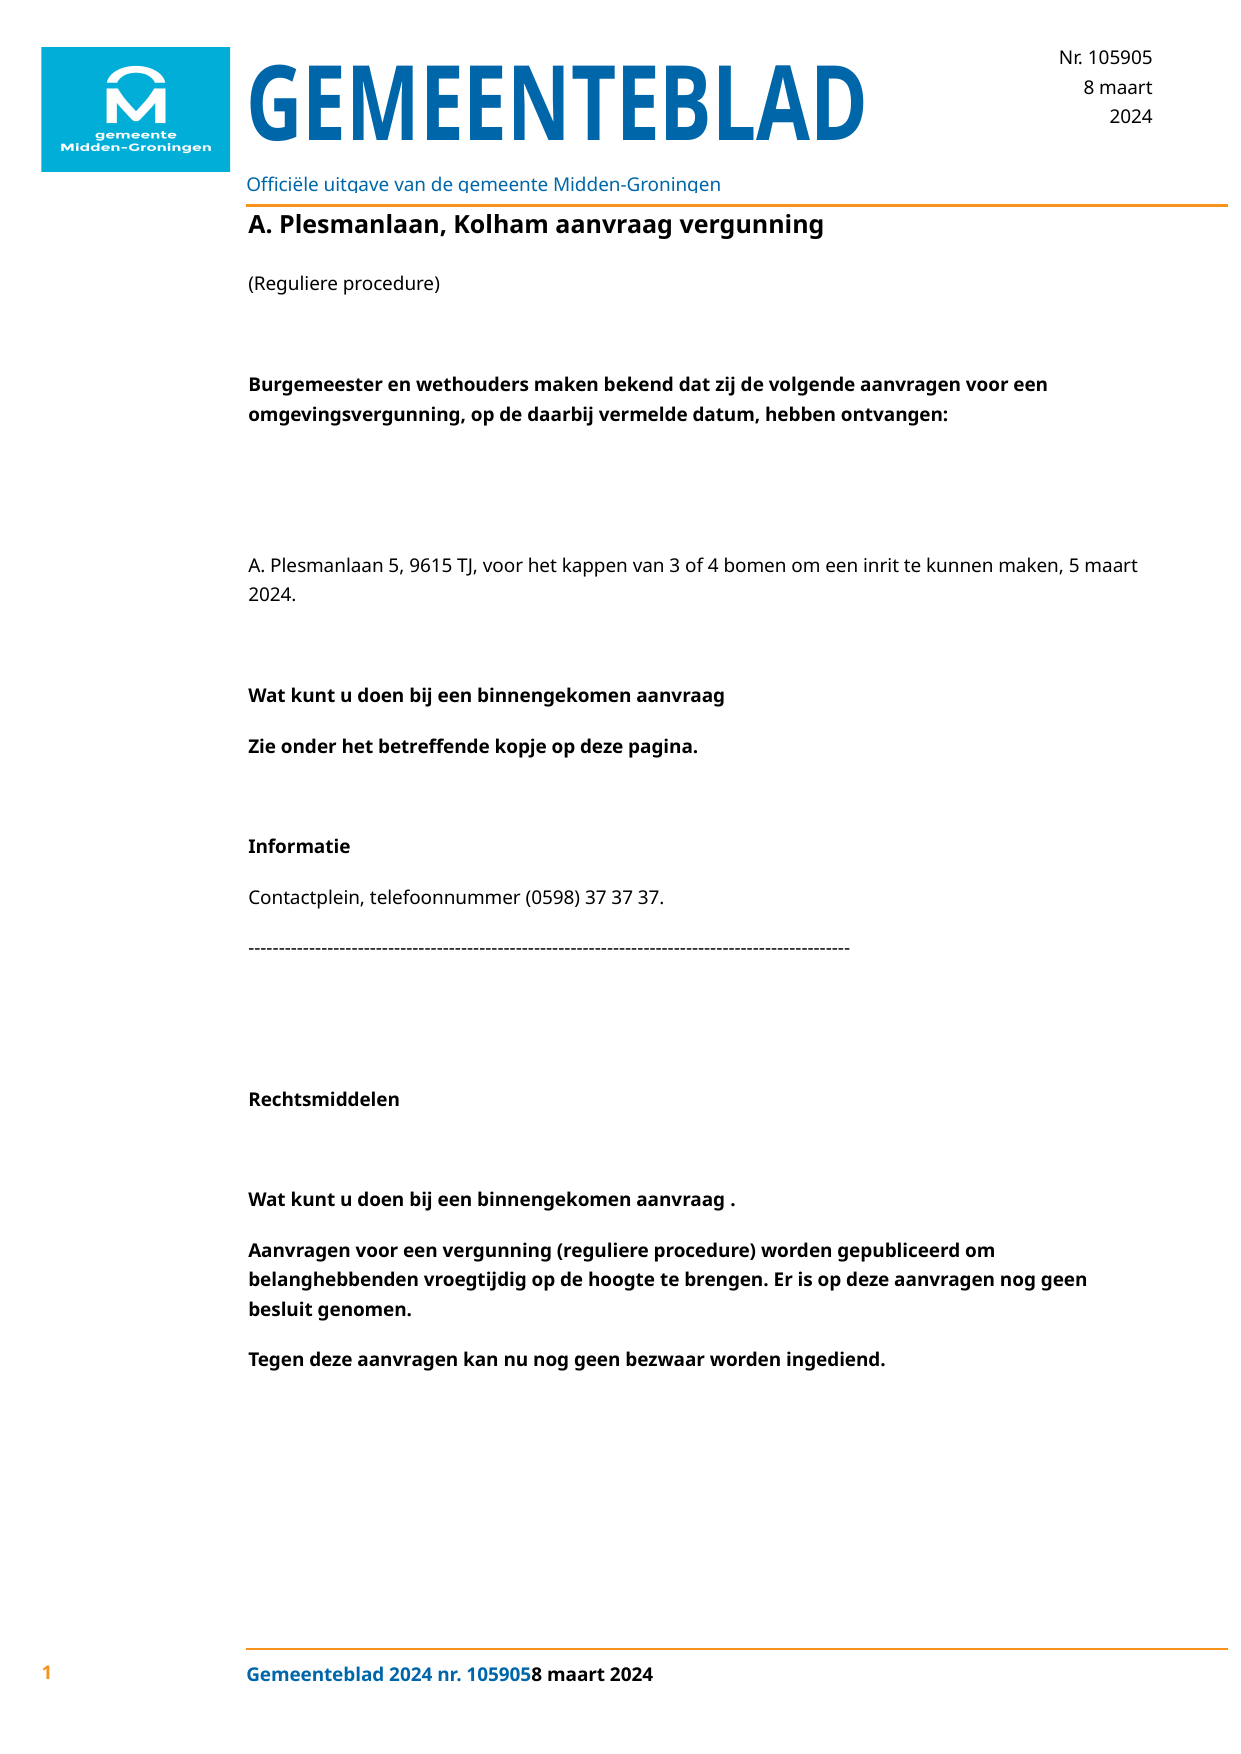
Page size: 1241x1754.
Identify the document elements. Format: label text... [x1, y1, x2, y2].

text A. Plesmanlaan, Kolham aanvraag vergunning [248, 207, 1152, 241]
picture [184, 146, 190, 153]
text Rechtsmiddelen [248, 1086, 1152, 1111]
text (Reguliere procedure) [248, 270, 1152, 296]
text Burgemeester en wethouders maken bekend dat zij de volgende aanvragen voor een omgevingsvergunning, op de daarbij vermelde datum, hebben ontvangen: [248, 371, 1152, 426]
text Aanvragen voor een vergunning (reguliere procedure) worden gepubliceerd om belanghebbenden vroegtijdig op de hoogte te brengen. Er is op deze aanvragen nog geen besluit genomen. [248, 1237, 1152, 1322]
text Informatie [248, 834, 1152, 859]
text Tegen deze aanvragen kan nu nog geen bezwaar worden ingediend. [248, 1347, 1152, 1372]
text Wat kunt u doen bij een binnengekomen aanvraag [248, 682, 1152, 708]
text Zie onder het betreffende kopje op deze pagina. [248, 733, 1152, 758]
text Wat kunt u doen bij een binnengekomen aanvraag . [248, 1187, 1152, 1212]
text Contactplein, telefoonnummer (0598) 37 37 37. [248, 884, 1152, 910]
picture [107, 89, 165, 122]
picture [108, 66, 164, 82]
text A. Plesmanlaan 5, 9615 TJ, voor het kappen van 3 of 4 bomen om een inrit te kunnen maken, 5 maart 2024. [248, 552, 1152, 607]
text --------------------------------------------------------------------------------------------------- [248, 934, 1152, 960]
